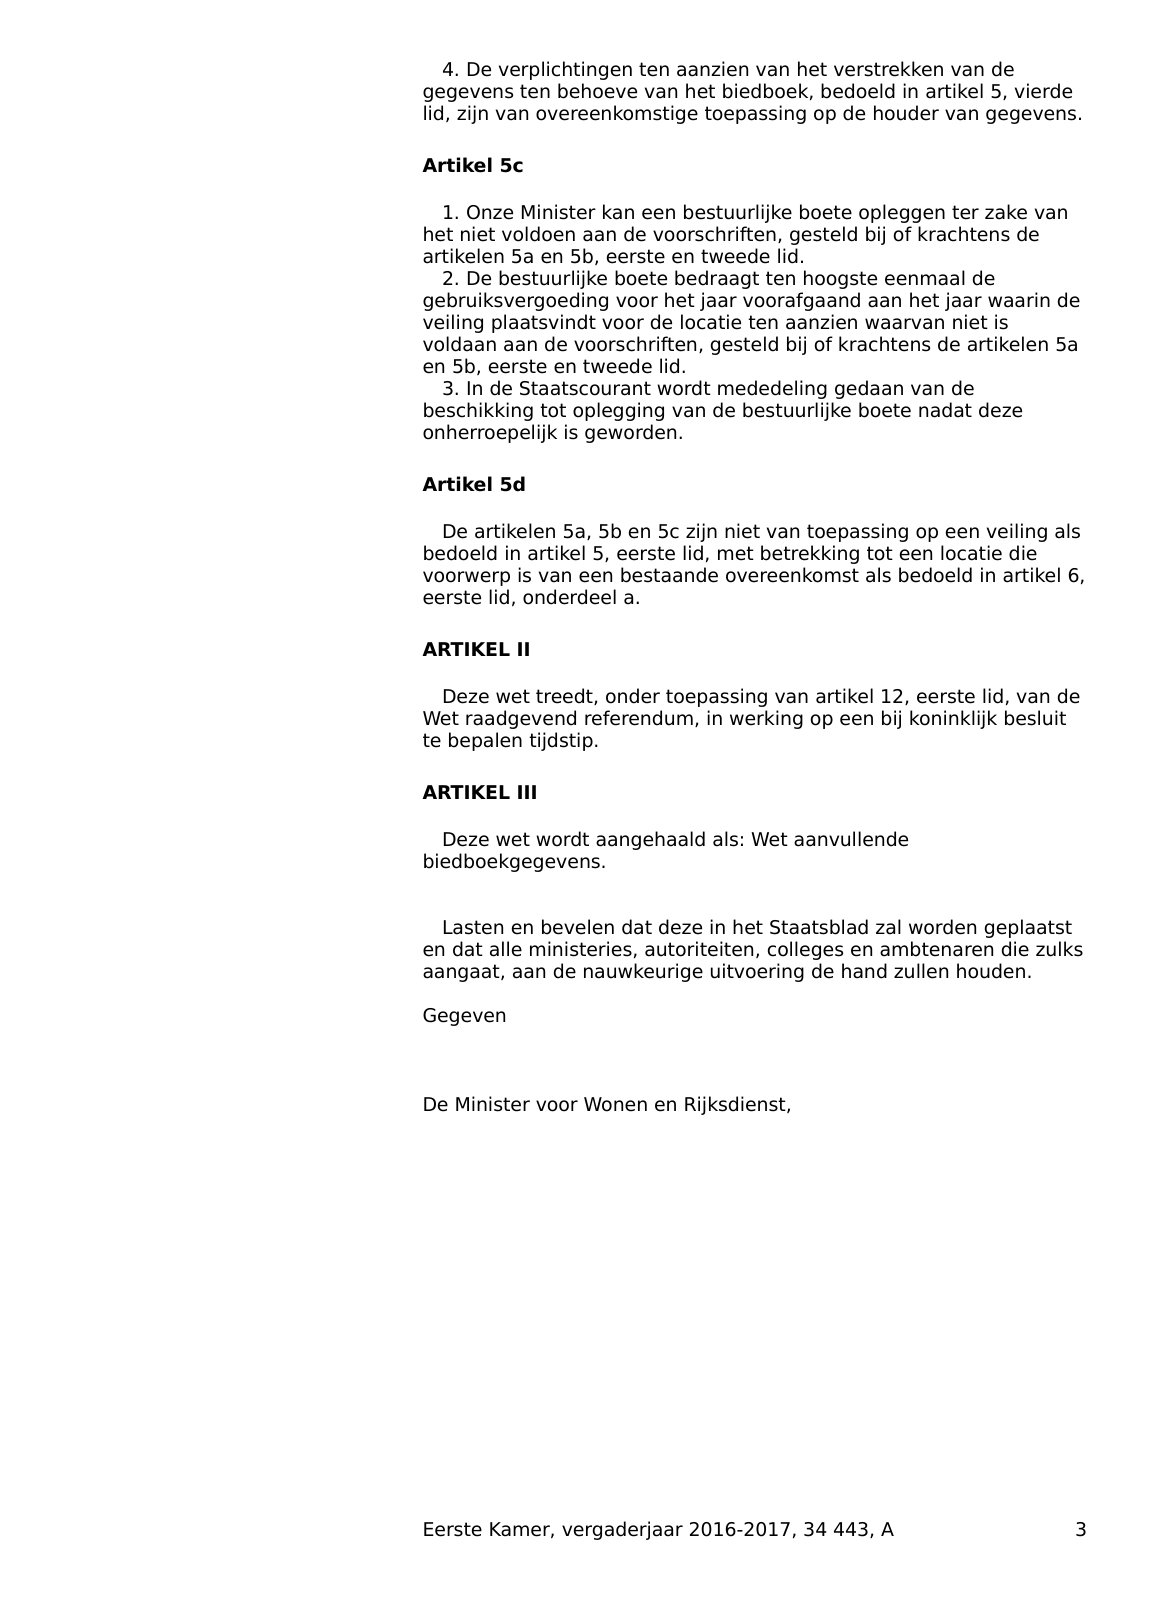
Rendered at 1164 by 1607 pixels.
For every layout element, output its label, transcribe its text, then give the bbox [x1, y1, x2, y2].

text 3. In de Staatscourant wordt mededeling gedaan van de beschikking tot oplegging van de bestuurlijke boete nadat deze onherroepelijk is geworden. [422, 378, 1087, 444]
subtitle ARTIKEL III [422, 782, 1087, 803]
subtitle ARTIKEL II [422, 639, 1087, 661]
text Lasten en bevelen dat deze in het Staatsblad zal worden geplaatst en dat alle ministeries, autoriteiten, colleges en ambtenaren die zulks aangaat, aan de nauwkeurige uitvoering de hand zullen houden. [422, 917, 1087, 983]
text Gegeven [422, 1005, 1087, 1027]
text 2. De bestuurlijke boete bedraagt ten hoogste eenmaal de gebruiksvergoeding voor het jaar voorafgaand aan het jaar waarin de veiling plaatsvindt voor de locatie ten aanzien waarvan niet is voldaan aan de voorschriften, gesteld bij of krachtens de artikelen 5a en 5b, eerste en tweede lid. [422, 268, 1087, 378]
text Deze wet treedt, onder toepassing van artikel 12, eerste lid, van de Wet raadgevend referendum, in werking op een bij koninklijk besluit te bepalen tijdstip. [422, 686, 1087, 752]
subtitle Artikel 5d [422, 474, 1087, 496]
text Deze wet wordt aangehaald als: Wet aanvullende biedboekgegevens. [422, 828, 1087, 872]
text De Minister voor Wonen en Rijksdienst, [422, 1093, 1087, 1116]
text 1. Onze Minister kan een bestuurlijke boete opleggen ter zake van het niet voldoen aan de voorschriften, gesteld bij of krachtens de artikelen 5a en 5b, eerste en tweede lid. [422, 202, 1087, 268]
subtitle Artikel 5c [422, 155, 1087, 177]
text 4. De verplichtingen ten aanzien van het verstrekken van de gegevens ten behoeve van het biedboek, bedoeld in artikel 5, vierde lid, zijn van overeenkomstige toepassing op de houder van gegevens. [422, 59, 1087, 125]
text De artikelen 5a, 5b en 5c zijn niet van toepassing op een veiling als bedoeld in artikel 5, eerste lid, met betrekking tot een locatie die voorwerp is van een bestaande overeenkomst als bedoeld in artikel 6, eerste lid, onderdeel a. [422, 521, 1087, 609]
